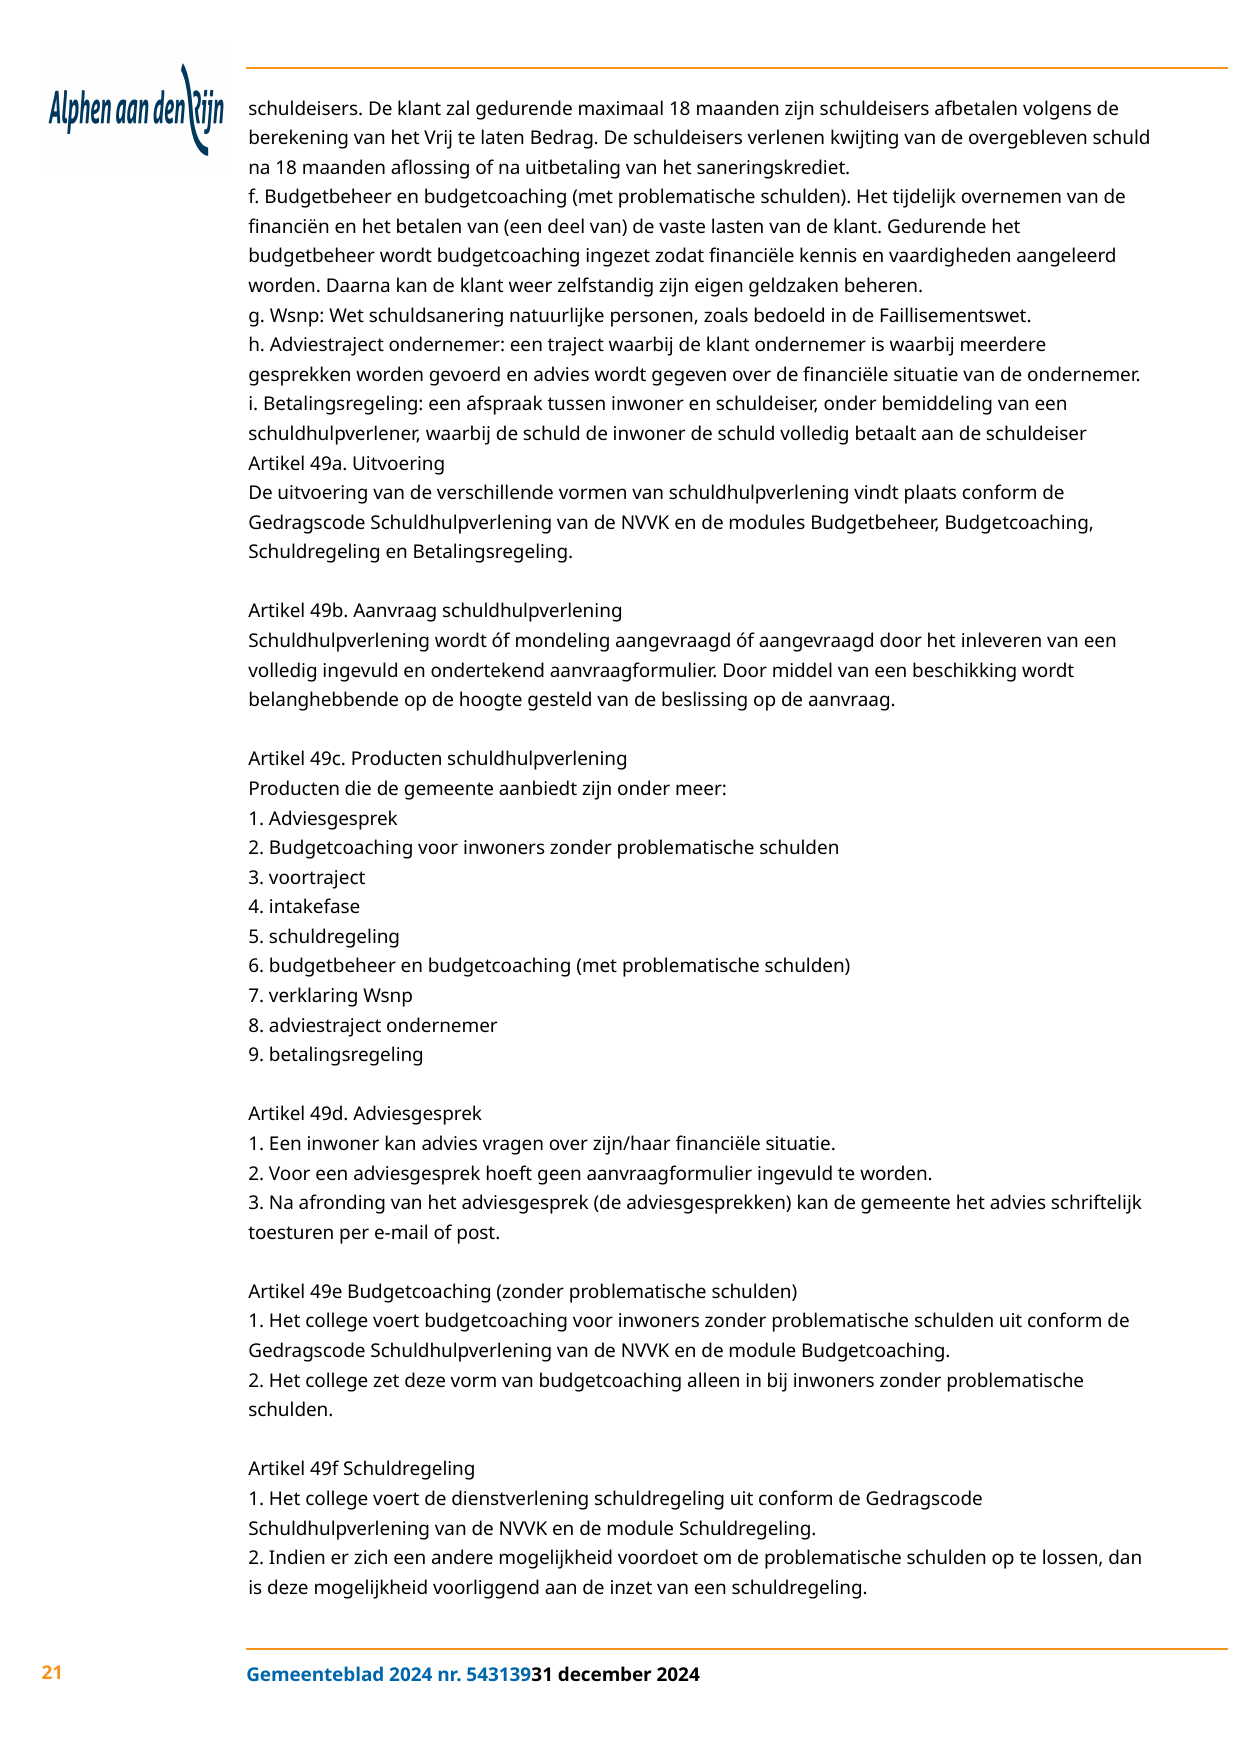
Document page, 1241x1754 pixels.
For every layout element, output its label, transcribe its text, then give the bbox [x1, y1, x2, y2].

text Artikel 49c. Producten schuldhulpverlening [248, 746, 1152, 771]
text 4. intakefase [248, 893, 1152, 919]
text Artikel 49b. Aanvraag schuldhulpverlening [248, 598, 1152, 623]
text 2. Voor een adviesgesprek hoeft geen aanvraagformulier ingevuld te worden. [248, 1160, 1152, 1186]
text 2. Budgetcoaching voor inwoners zonder problematische schulden [248, 834, 1152, 860]
text schuldeisers. De klant zal gedurende maximaal 18 maanden zijn schuldeisers afbetalen volgens de berekening van het Vrij te laten Bedrag. De schuldeisers verlenen kwijting van de overgebleven schuld na 18 maanden aflossing of na uitbetaling van het saneringskrediet. [248, 95, 1152, 180]
text 5. schuldregeling [248, 923, 1152, 949]
text 6. budgetbeheer en budgetcoaching (met problematische schulden) [248, 953, 1152, 978]
text g. Wsnp: Wet schuldsanering natuurlijke personen, zoals bedoeld in de Faillisementswet. [248, 302, 1152, 328]
text 2. Het college zet deze vorm van budgetcoaching alleen in bij inwoners zonder problematische schulden. [248, 1367, 1152, 1422]
text f. Budgetbeheer en budgetcoaching (met problematische schulden). Het tijdelijk overnemen van de financiën en het betalen van (een deel van) de vaste lasten van de klant. Gedurende het budgetbeheer wordt budgetcoaching ingezet zodat financiële kennis en vaardigheden aangeleerd worden. Daarna kan de klant weer zelfstandig zijn eigen geldzaken beheren. [248, 183, 1152, 298]
text Artikel 49f Schuldregeling [248, 1456, 1152, 1481]
text h. Adviestraject ondernemer: een traject waarbij de klant ondernemer is waarbij meerdere gesprekken worden gevoerd en advies wordt gegeven over de financiële situatie van de ondernemer. [248, 331, 1152, 387]
text 8. adviestraject ondernemer [248, 1012, 1152, 1038]
text 1. Adviesgesprek [248, 805, 1152, 831]
text De uitvoering van de verschillende vormen van schuldhulpverlening vindt plaats conform de Gedragscode Schuldhulpverlening van de NVVK en de modules Budgetbeheer, Budgetcoaching, Schuldregeling en Betalingsregeling. [248, 479, 1152, 564]
text 9. betalingsregeling [248, 1041, 1152, 1067]
text 3. Na afronding van het adviesgesprek (de adviesgesprekken) kan de gemeente het advies schriftelijk toesturen per e-mail of post. [248, 1189, 1152, 1245]
text 1. Een inwoner kan advies vragen over zijn/haar financiële situatie. [248, 1130, 1152, 1156]
text Artikel 49e Budgetcoaching (zonder problematische schulden) [248, 1278, 1152, 1304]
picture [41, 47, 231, 172]
text 2. Indien er zich een andere mogelijkheid voordoet om de problematische schulden op te lossen, dan is deze mogelijkheid voorliggend aan de inzet van een schuldregeling. [248, 1544, 1152, 1600]
text Artikel 49a. Uitvoering [248, 450, 1152, 476]
text Schuldhulpverlening wordt óf mondeling aangevraagd óf aangevraagd door het inleveren van een volledig ingevuld en ondertekend aanvraagformulier. Door middel van een beschikking wordt belanghebbende op de hoogte gesteld van de beslissing op de aanvraag. [248, 627, 1152, 712]
text i. Betalingsregeling: een afspraak tussen inwoner en schuldeiser, onder bemiddeling van een schuldhulpverlener, waarbij de schuld de inwoner de schuld volledig betaalt aan de schuldeiser [248, 391, 1152, 446]
text 3. voortraject [248, 864, 1152, 890]
text Producten die de gemeente aanbiedt zijn onder meer: [248, 775, 1152, 801]
text Artikel 49d. Adviesgesprek [248, 1101, 1152, 1126]
text 1. Het college voert de dienstverlening schuldregeling uit conform de Gedragscode Schuldhulpverlening van de NVVK en de module Schuldregeling. [248, 1485, 1152, 1541]
text 1. Het college voert budgetcoaching voor inwoners zonder problematische schulden uit conform de Gedragscode Schuldhulpverlening van de NVVK en de module Budgetcoaching. [248, 1308, 1152, 1363]
text 7. verklaring Wsnp [248, 982, 1152, 1008]
